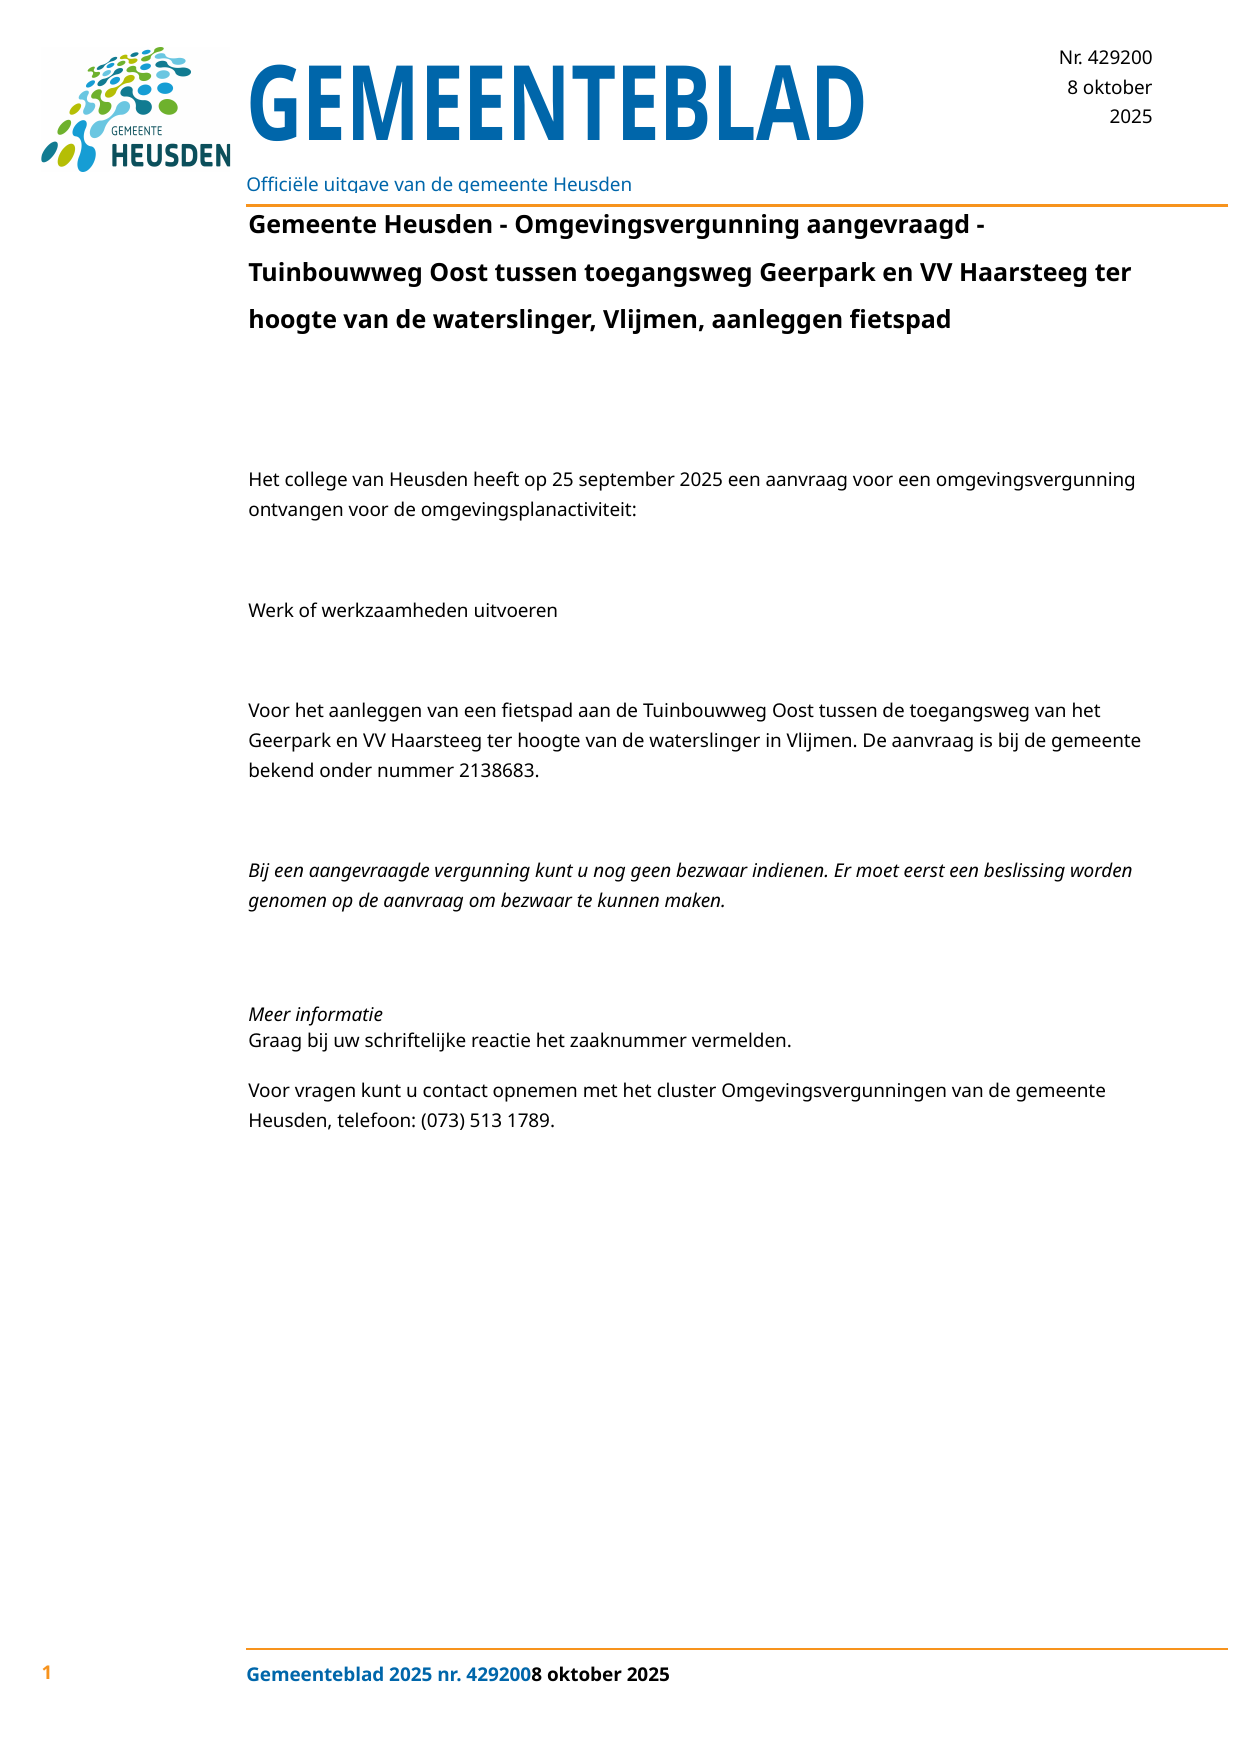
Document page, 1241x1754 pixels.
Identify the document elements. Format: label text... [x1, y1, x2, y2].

text Meer informatie [248, 1002, 1152, 1027]
text Voor vragen kunt u contact opnemen met het cluster Omgevingsvergunningen van de gemeente Heusden, telefoon: (073) 513 1789. [248, 1078, 1152, 1133]
text Voor het aanleggen van een fietspad aan de Tuinbouwweg Oost tussen de toegangsweg van het Geerpark en VV Haarsteeg ter hoogte van de waterslinger in Vlijmen. De aanvraag is bij de gemeente bekend onder nummer 2138683. [248, 698, 1152, 782]
text Gemeente Heusden - Omgevingsvergunning aangevraagd - Tuinbouwweg Oost tussen toegangsweg Geerpark en VV Haarsteeg ter hoogte van de waterslinger, Vlijmen, aanleggen fietspad [248, 207, 1152, 336]
text Bij een aangevraagde vergunning kunt u nog geen bezwaar indienen. Er moet eerst een beslissing worden genomen op de aanvraag om bezwaar te kunnen maken. [248, 858, 1152, 913]
text Graag bij uw schriftelijke reactie het zaaknummer vermelden. [248, 1027, 1152, 1053]
picture [41, 47, 231, 172]
text Werk of werkzaamheden uitvoeren [248, 597, 1152, 622]
text Het college van Heusden heeft op 25 september 2025 een aanvraag voor een omgevingsvergunning ontvangen voor de omgevingsplanactiviteit: [248, 466, 1152, 522]
